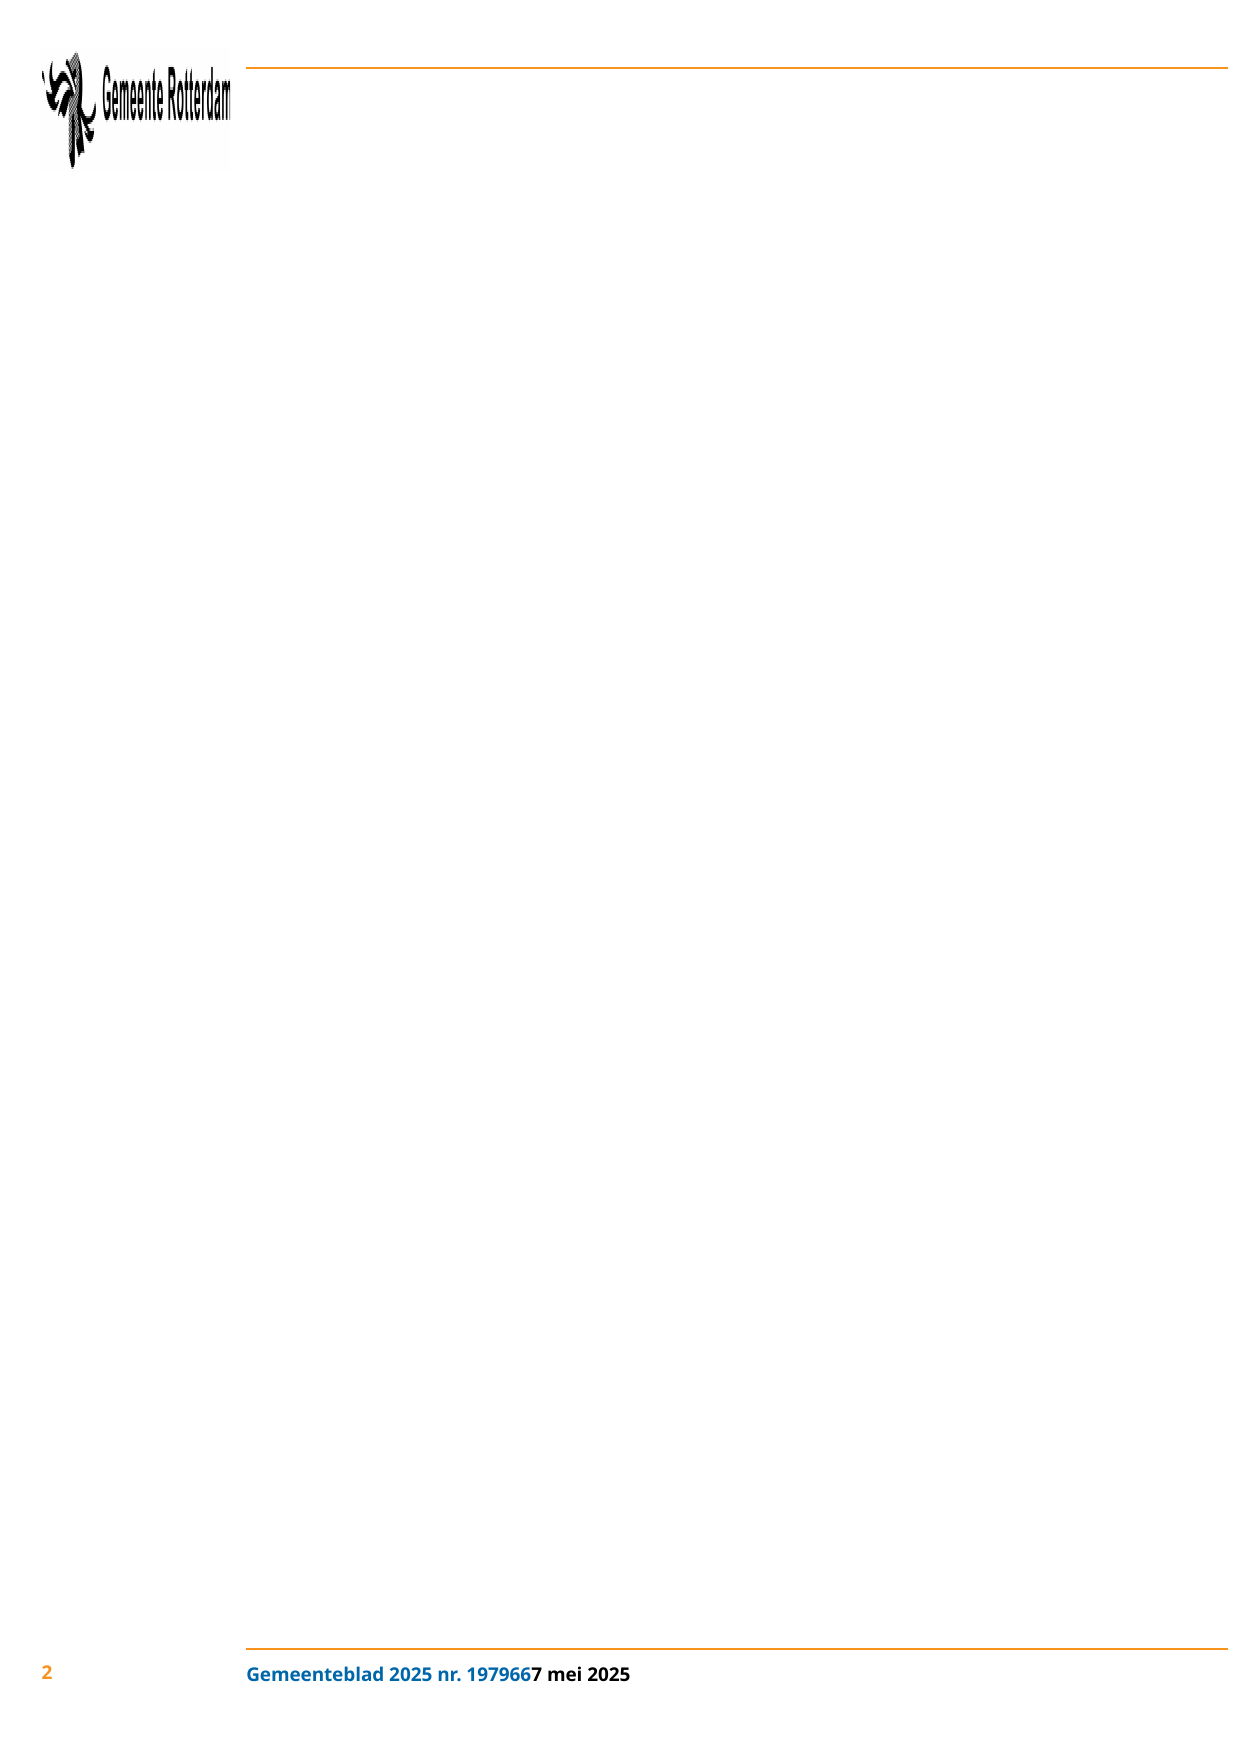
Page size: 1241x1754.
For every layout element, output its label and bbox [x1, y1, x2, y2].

picture [41, 47, 231, 172]
